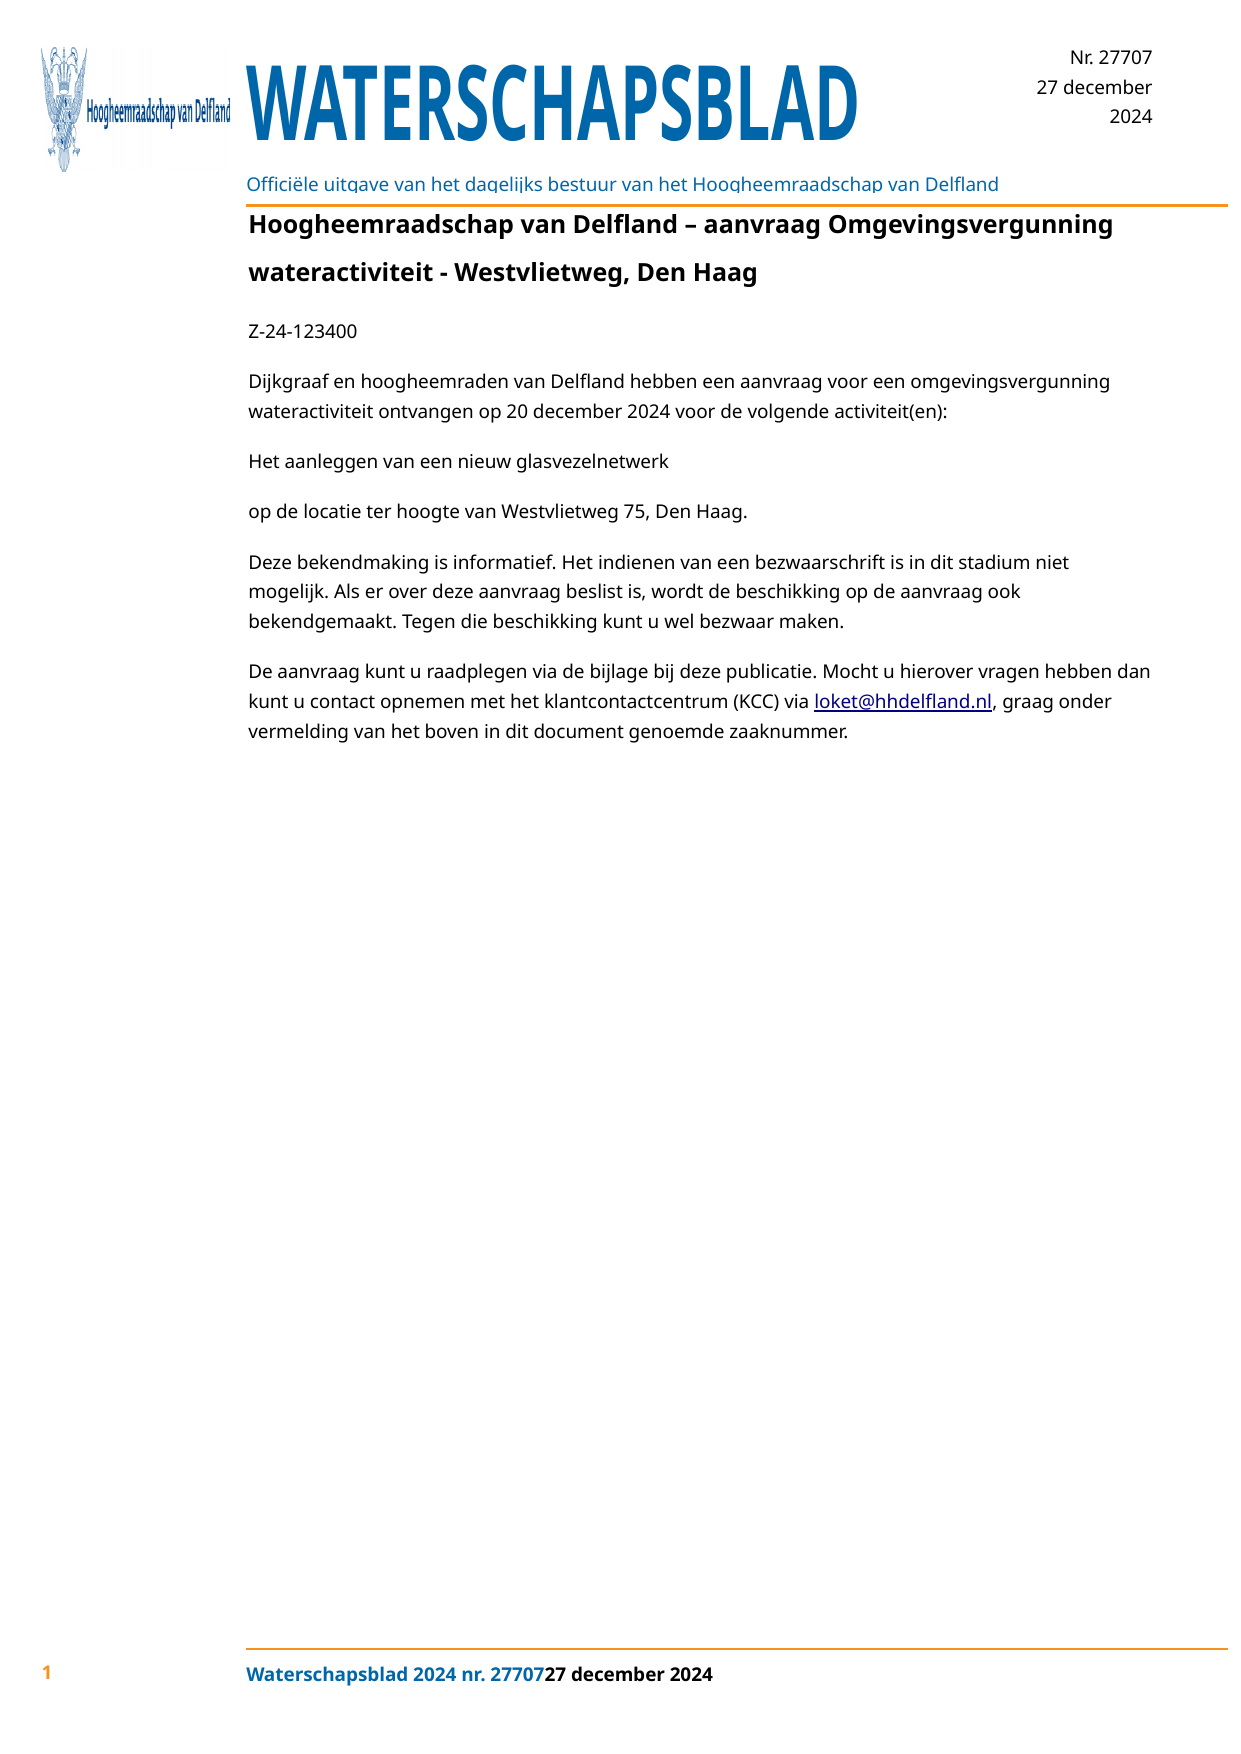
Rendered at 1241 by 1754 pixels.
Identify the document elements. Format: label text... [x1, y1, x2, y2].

text Z-24-123400 [248, 318, 1152, 344]
picture [41, 47, 231, 172]
text Hoogheemraadschap van Delfland – aanvraag Omgevingsvergunning wateractiviteit - Westvlietweg, Den Haag [248, 207, 1152, 288]
text Het aanleggen van een nieuw glasvezelnetwerk [248, 448, 1152, 474]
text De aanvraag kunt u raadplegen via de bijlage bij deze publicatie. Mocht u hierover vragen hebben dan kunt u contact opnemen met het klantcontactcentrum (KCC) via loket@hhdelfland.nl, graag onder vermelding van het boven in dit document genoemde zaaknummer. [248, 659, 1152, 744]
text op de locatie ter hoogte van Westvlietweg 75, Den Haag. [248, 499, 1152, 524]
text Deze bekendmaking is informatief. Het indienen van een bezwaarschrift is in dit stadium niet mogelijk. Als er over deze aanvraag beslist is, wordt de beschikking op de aanvraag ook bekendgemaakt. Tegen die beschikking kunt u wel bezwaar maken. [248, 549, 1152, 634]
text Dijkgraaf en hoogheemraden van Delfland hebben een aanvraag voor een omgevingsvergunning wateractiviteit ontvangen op 20 december 2024 voor de volgende activiteit(en): [248, 368, 1152, 424]
